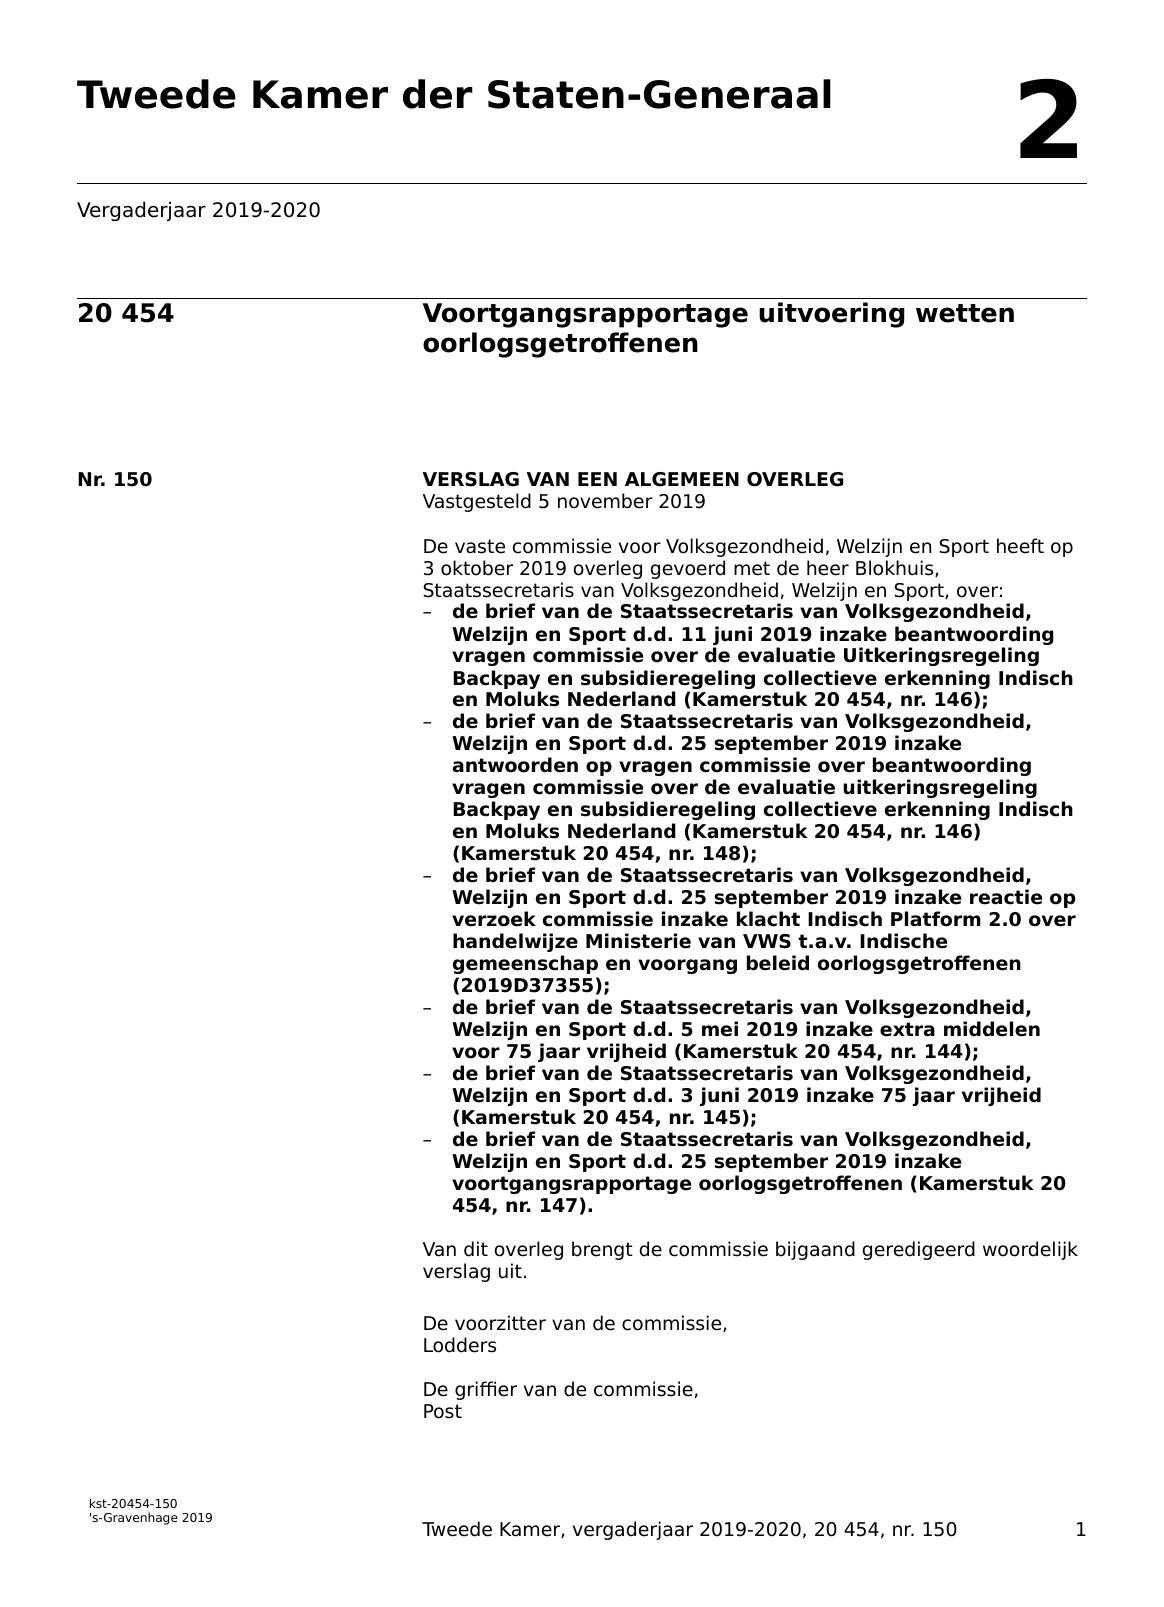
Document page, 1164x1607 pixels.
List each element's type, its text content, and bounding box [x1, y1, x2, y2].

text De griffier van de commissie, Post [422, 1379, 1087, 1423]
text – de brief van de Staatssecretaris van Volksgezondheid, Welzijn en Sport d.d. 25 september 2019 inzake voortgangsrapportage oorlogsgetroffenen (Kamerstuk 20 454, nr. 147). [422, 1129, 1087, 1217]
text 's-Gravenhage 2019 [88, 1511, 323, 1525]
table_cell Vergaderjaar 2019-2020 [77, 184, 1087, 298]
text – de brief van de Staatssecretaris van Volksgezondheid, Welzijn en Sport d.d. 3 juni 2019 inzake 75 jaar vrijheid (Kamerstuk 20 454, nr. 145); [422, 1063, 1087, 1129]
text – de brief van de Staatssecretaris van Volksgezondheid, Welzijn en Sport d.d. 25 september 2019 inzake antwoorden op vragen commissie over beantwoording vragen commissie over de evaluatie uitkeringsregeling Backpay en subsidieregeling collectieve erkenning Indisch en Moluks Nederland (Kamerstuk 20 454, nr. 146) (Kamerstuk 20 454, nr. 148); [422, 711, 1087, 865]
text Vastgesteld 5 november 2019 [422, 491, 1087, 513]
text – de brief van de Staatssecretaris van Volksgezondheid, Welzijn en Sport d.d. 5 mei 2019 inzake extra middelen voor 75 jaar vrijheid (Kamerstuk 20 454, nr. 144); [422, 997, 1087, 1063]
subtitle 20 454 Voortgangsrapportage uitvoering wetten oorlogsgetroffenen [77, 299, 1087, 358]
table_header Tweede Kamer der Staten-Generaal [77, 59, 886, 183]
text De voorzitter van de commissie, Lodders [422, 1313, 1087, 1357]
text De vaste commissie voor Volksgezondheid, Welzijn en Sport heeft op 3 oktober 2019 overleg gevoerd met de heer Blokhuis, Staatssecretaris van Volksgezondheid, Welzijn en Sport, over: [422, 536, 1087, 601]
text kst-20454-150 [88, 1497, 323, 1511]
table_header 2 [886, 59, 1087, 183]
text Van dit overleg brengt de commissie bijgaand geredigeerd woordelijk verslag uit. [422, 1239, 1087, 1283]
subtitle Nr. 150 VERSLAG VAN EEN ALGEMEEN OVERLEG [77, 469, 1087, 491]
text – de brief van de Staatssecretaris van Volksgezondheid, Welzijn en Sport d.d. 25 september 2019 inzake reactie op verzoek commissie inzake klacht Indisch Platform 2.0 over handelwijze Ministerie van VWS t.a.v. Indische gemeenschap en voorgang beleid oorlogsgetroffenen (2019D37355); [422, 865, 1087, 997]
text – de brief van de Staatssecretaris van Volksgezondheid, Welzijn en Sport d.d. 11 juni 2019 inzake beantwoording vragen commissie over de evaluatie Uitkeringsregeling Backpay en subsidieregeling collectieve erkenning Indisch en Moluks Nederland (Kamerstuk 20 454, nr. 146); [422, 601, 1087, 711]
